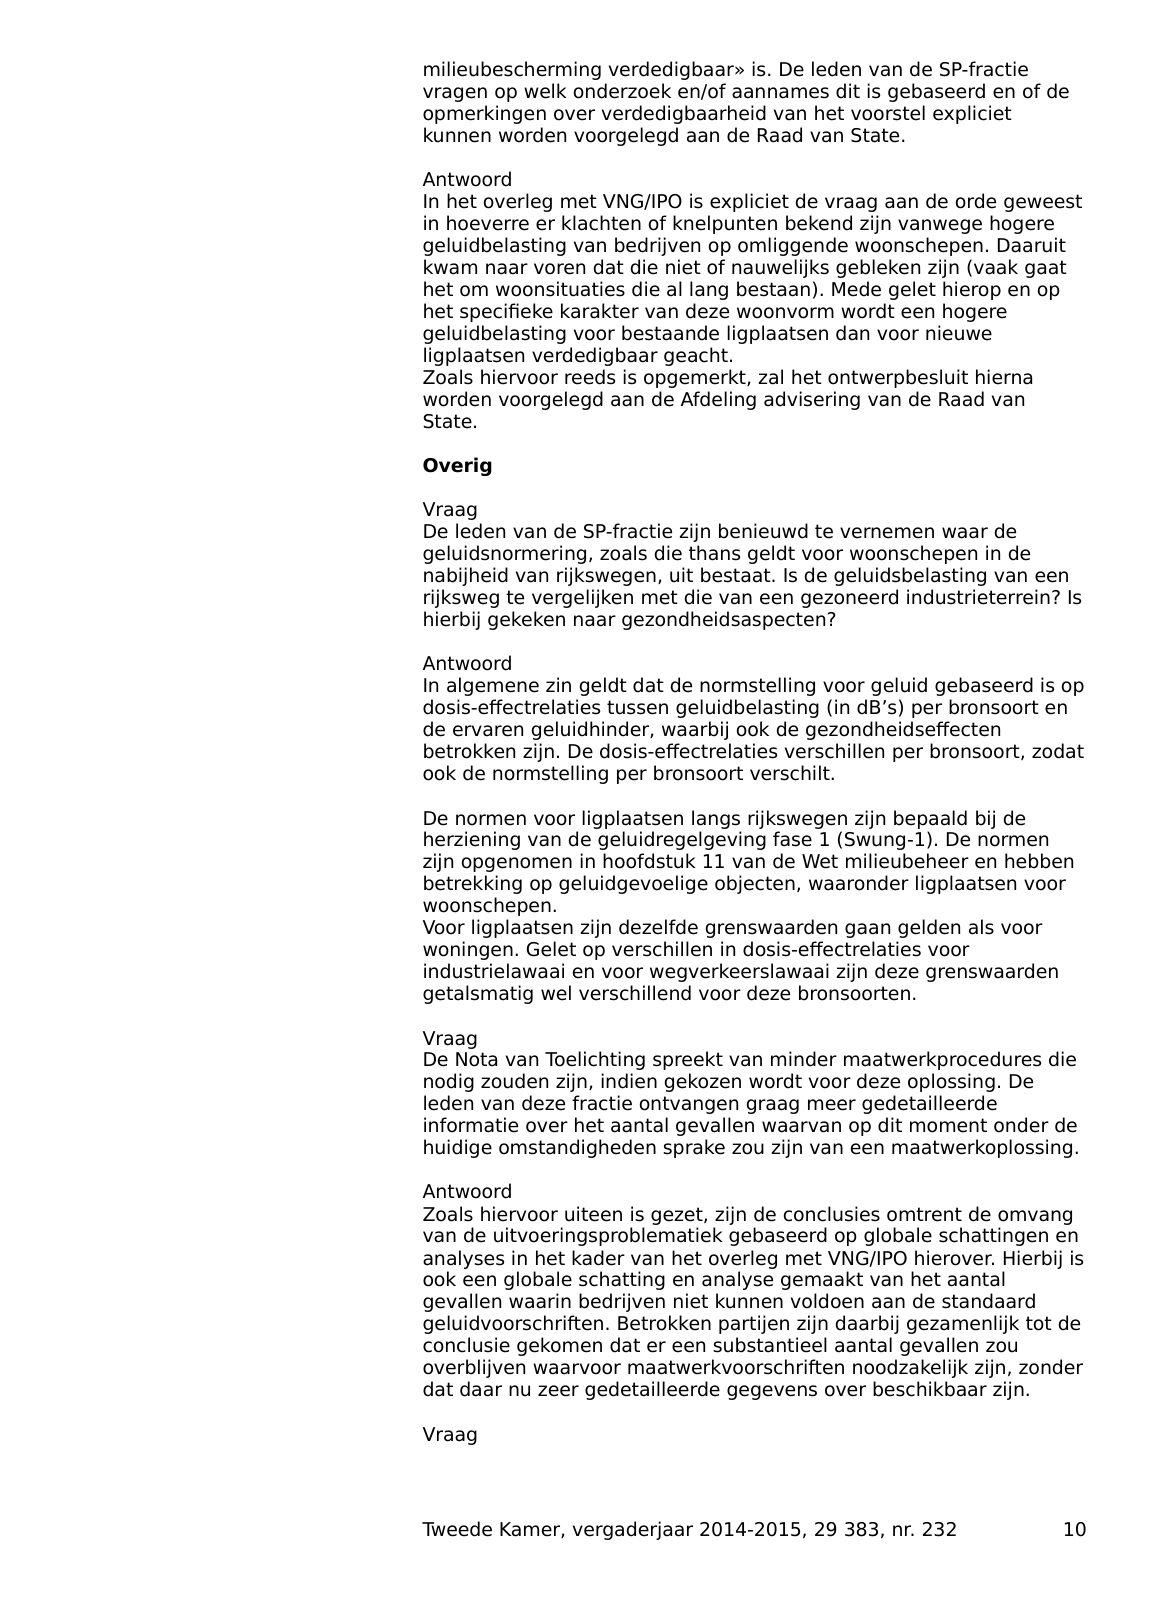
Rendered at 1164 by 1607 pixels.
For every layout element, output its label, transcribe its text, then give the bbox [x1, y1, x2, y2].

text De normen voor ligplaatsen langs rijkswegen zijn bepaald bij de herziening van de geluidregelgeving fase 1 (Swung-1). De normen zijn opgenomen in hoofdstuk 11 van de Wet milieubeheer en hebben betrekking op geluidgevoelige objecten, waaronder ligplaatsen voor woonschepen. [422, 807, 1087, 917]
text Voor ligplaatsen zijn dezelfde grenswaarden gaan gelden als voor woningen. Gelet op verschillen in dosis-effectrelaties voor industrielawaai en voor wegverkeerslawaai zijn deze grenswaarden getalsmatig wel verschillend voor deze bronsoorten. [422, 917, 1087, 1005]
text Vraag [422, 1027, 1087, 1049]
text De leden van de SP-fractie zijn benieuwd te vernemen waar de geluidsnormering, zoals die thans geldt voor woonschepen in de nabijheid van rijkswegen, uit bestaat. Is de geluidsbelasting van een rijksweg te vergelijken met die van een gezoneerd industrieterrein? Is hierbij gekeken naar gezondheidsaspecten? [422, 521, 1087, 631]
text milieubescherming verdedigbaar» is. De leden van de SP-fractie vragen op welk onderzoek en/of aannames dit is gebaseerd en of de opmerkingen over verdedigbaarheid van het voorstel expliciet kunnen worden voorgelegd aan de Raad van State. [422, 59, 1087, 147]
text Antwoord [422, 1181, 1087, 1203]
text Antwoord [422, 169, 1087, 191]
text In algemene zin geldt dat de normstelling voor geluid gebaseerd is op dosis-effectrelaties tussen geluidbelasting (in dB’s) per bronsoort en de ervaren geluidhinder, waarbij ook de gezondheidseffecten betrokken zijn. De dosis-effectrelaties verschillen per bronsoort, zodat ook de normstelling per bronsoort verschilt. [422, 675, 1087, 785]
text Vraag [422, 499, 1087, 521]
text Vraag [422, 1423, 1087, 1445]
subtitle Overig [422, 455, 1087, 477]
text Zoals hiervoor reeds is opgemerkt, zal het ontwerpbesluit hierna worden voorgelegd aan de Afdeling advisering van de Raad van State. [422, 367, 1087, 433]
text In het overleg met VNG/IPO is expliciet de vraag aan de orde geweest in hoeverre er klachten of knelpunten bekend zijn vanwege hogere geluidbelasting van bedrijven op omliggende woonschepen. Daaruit kwam naar voren dat die niet of nauwelijks gebleken zijn (vaak gaat het om woonsituaties die al lang bestaan). Mede gelet hierop en op het specifieke karakter van deze woonvorm wordt een hogere geluidbelasting voor bestaande ligplaatsen dan voor nieuwe ligplaatsen verdedigbaar geacht. [422, 191, 1087, 367]
text Zoals hiervoor uiteen is gezet, zijn de conclusies omtrent de omvang van de uitvoeringsproblematiek gebaseerd op globale schattingen en analyses in het kader van het overleg met VNG/IPO hierover. Hierbij is ook een globale schatting en analyse gemaakt van het aantal gevallen waarin bedrijven niet kunnen voldoen aan de standaard geluidvoorschriften. Betrokken partijen zijn daarbij gezamenlijk tot de conclusie gekomen dat er een substantieel aantal gevallen zou overblijven waarvoor maatwerkvoorschriften noodzakelijk zijn, zonder dat daar nu zeer gedetailleerde gegevens over beschikbaar zijn. [422, 1203, 1087, 1401]
text Antwoord [422, 653, 1087, 675]
text De Nota van Toelichting spreekt van minder maatwerkprocedures die nodig zouden zijn, indien gekozen wordt voor deze oplossing. De leden van deze fractie ontvangen graag meer gedetailleerde informatie over het aantal gevallen waarvan op dit moment onder de huidige omstandigheden sprake zou zijn van een maatwerkoplossing. [422, 1049, 1087, 1159]
